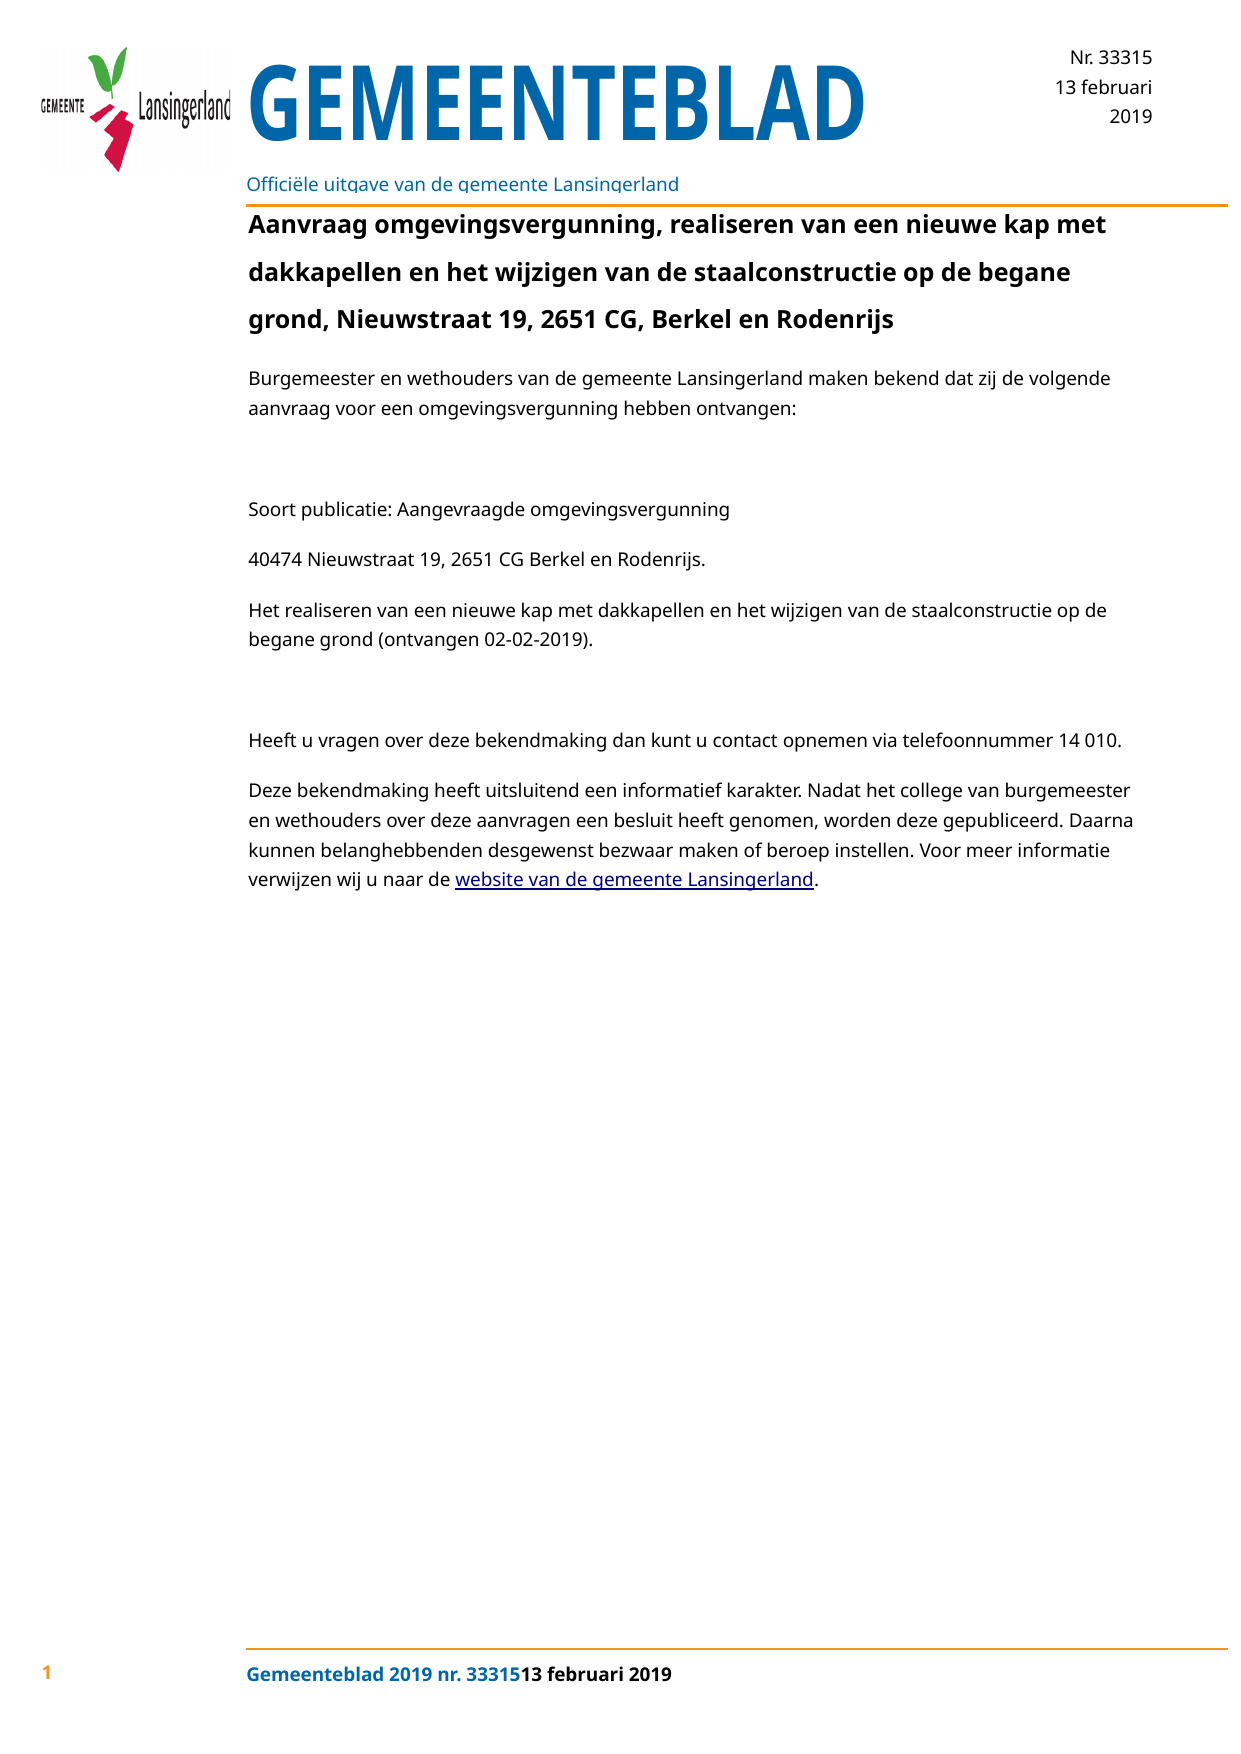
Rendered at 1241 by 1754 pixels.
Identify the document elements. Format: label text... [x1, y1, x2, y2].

text 40474 Nieuwstraat 19, 2651 CG Berkel en Rodenrijs. [248, 546, 1152, 572]
text Soort publicatie: Aangevraagde omgevingsvergunning [248, 496, 1152, 522]
text Aanvraag omgevingsvergunning, realiseren van een nieuwe kap met dakkapellen en het wijzigen van de staalconstructie op de begane grond, Nieuwstraat 19, 2651 CG, Berkel en Rodenrijs [248, 207, 1152, 336]
picture [41, 47, 231, 172]
text Het realiseren van een nieuwe kap met dakkapellen en het wijzigen van de staalconstructie op de begane grond (ontvangen 02-02-2019). [248, 597, 1152, 652]
text Deze bekendmaking heeft uitsluitend een informatief karakter. Nadat het college van burgemeester en wethouders over deze aanvragen een besluit heeft genomen, worden deze gepubliceerd. Daarna kunnen belanghebbenden desgewenst bezwaar maken of beroep instellen. Voor meer informatie verwijzen wij u naar de website van de gemeente Lansingerland. [248, 778, 1152, 892]
text Heeft u vragen over deze bekendmaking dan kunt u contact opnemen via telefoonnummer 14 010. [248, 727, 1152, 753]
text Burgemeester en wethouders van de gemeente Lansingerland maken bekend dat zij de volgende aanvraag voor een omgevingsvergunning hebben ontvangen: [248, 366, 1152, 421]
